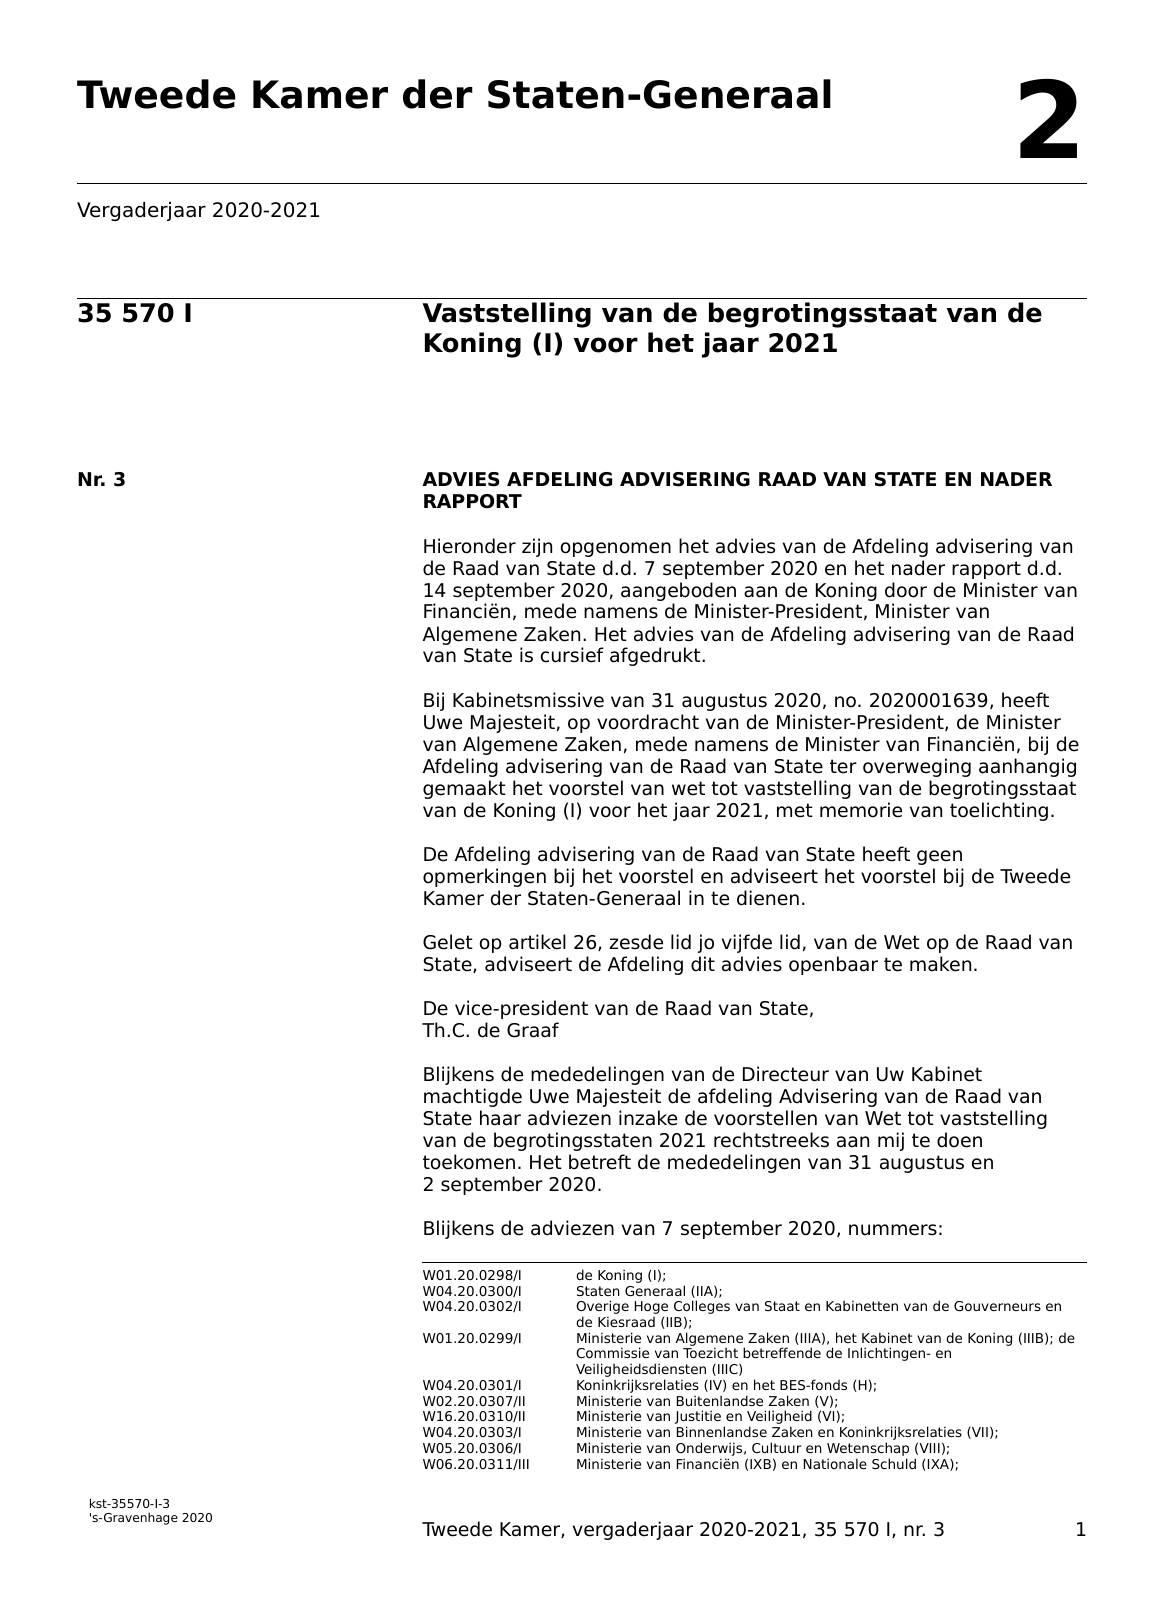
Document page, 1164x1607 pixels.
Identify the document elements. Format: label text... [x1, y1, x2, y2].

table_cell W04.20.0301/I [422, 1378, 570, 1393]
table_cell W04.20.0303/I [422, 1425, 570, 1441]
text Gelet op artikel 26, zesde lid jo vijfde lid, van de Wet op de Raad van State, adviseert de Afdeling dit advies openbaar te maken. [422, 932, 1087, 976]
table_header 2 [886, 59, 1087, 183]
table_cell Ministerie van Buitenlandse Zaken (V); [570, 1394, 1087, 1409]
table_header W01.20.0298/I [422, 1263, 570, 1283]
text Blijkens de mededelingen van de Directeur van Uw Kabinet machtigde Uwe Majesteit de afdeling Advisering van de Raad van State haar adviezen inzake de voorstellen van Wet tot vaststelling van de begrotingsstaten 2021 rechtstreeks aan mij te doen toekomen. Het betreft de mededelingen van 31 augustus en 2 september 2020. [422, 1064, 1087, 1196]
text De Afdeling advisering van de Raad van State heeft geen opmerkingen bij het voorstel en adviseert het voorstel bij de Tweede Kamer der Staten-Generaal in te dienen. [422, 844, 1087, 909]
table_cell Overige Hoge Colleges van Staat en Kabinetten van de Gouverneurs en de Kiesraad (IIB); [570, 1299, 1087, 1331]
text Hieronder zijn opgenomen het advies van de Afdeling advisering van de Raad van State d.d. 7 september 2020 en het nader rapport d.d. 14 september 2020, aangeboden aan de Koning door de Minister van Financiën, mede namens de Minister-President, Minister van Algemene Zaken. Het advies van de Afdeling advisering van de Raad van State is cursief afgedrukt. [422, 536, 1087, 667]
text kst-35570-I-3 [88, 1497, 323, 1511]
table_cell W05.20.0306/I [422, 1441, 570, 1456]
text De vice-president van de Raad van State, [422, 998, 1087, 1020]
table_cell W06.20.0311/III [422, 1456, 570, 1472]
text 's-Gravenhage 2020 [88, 1511, 323, 1525]
subtitle Nr. 3 ADVIES AFDELING ADVISERING RAAD VAN STATE EN NADER RAPPORT [77, 469, 1087, 513]
text Blijkens de adviezen van 7 september 2020, nummers: [422, 1218, 1087, 1240]
table_cell W02.20.0307/II [422, 1394, 570, 1409]
table_cell Ministerie van Binnenlandse Zaken en Koninkrijksrelaties (VII); [570, 1425, 1087, 1441]
table_cell W04.20.0302/I [422, 1299, 570, 1331]
table_cell Ministerie van Justitie en Veiligheid (VI); [570, 1409, 1087, 1425]
table_cell Ministerie van Onderwijs, Cultuur en Wetenschap (VIII); [570, 1441, 1087, 1456]
table_cell W04.20.0300/I [422, 1284, 570, 1299]
table_header de Koning (I); [570, 1263, 1087, 1283]
table_cell W01.20.0299/I [422, 1331, 570, 1378]
subtitle 35 570 I Vaststelling van de begrotingsstaat van de Koning (I) voor het jaar 2021 [77, 299, 1087, 358]
table_cell Vergaderjaar 2020-2021 [77, 184, 1087, 298]
table_cell Koninkrijksrelaties (IV) en het BES-fonds (H); [570, 1378, 1087, 1393]
text Th.C. de Graaf [422, 1020, 1087, 1042]
table_cell Ministerie van Financiën (IXB) en Nationale Schuld (IXA); [570, 1456, 1087, 1472]
table_cell Staten Generaal (IIA); [570, 1284, 1087, 1299]
table_cell W16.20.0310/II [422, 1409, 570, 1425]
table_header Tweede Kamer der Staten-Generaal [77, 59, 886, 183]
text Bij Kabinetsmissive van 31 augustus 2020, no. 2020001639, heeft Uwe Majesteit, op voordracht van de Minister-President, de Minister van Algemene Zaken, mede namens de Minister van Financiën, bij de Afdeling advisering van de Raad van State ter overweging aanhangig gemaakt het voorstel van wet tot vaststelling van de begrotingsstaat van de Koning (I) voor het jaar 2021, met memorie van toelichting. [422, 689, 1087, 821]
table_cell Ministerie van Algemene Zaken (IIIA), het Kabinet van de Koning (IIIB); de Commissie van Toezicht betreffende de Inlichtingen- en Veiligheidsdiensten (IIIC) [570, 1331, 1087, 1378]
